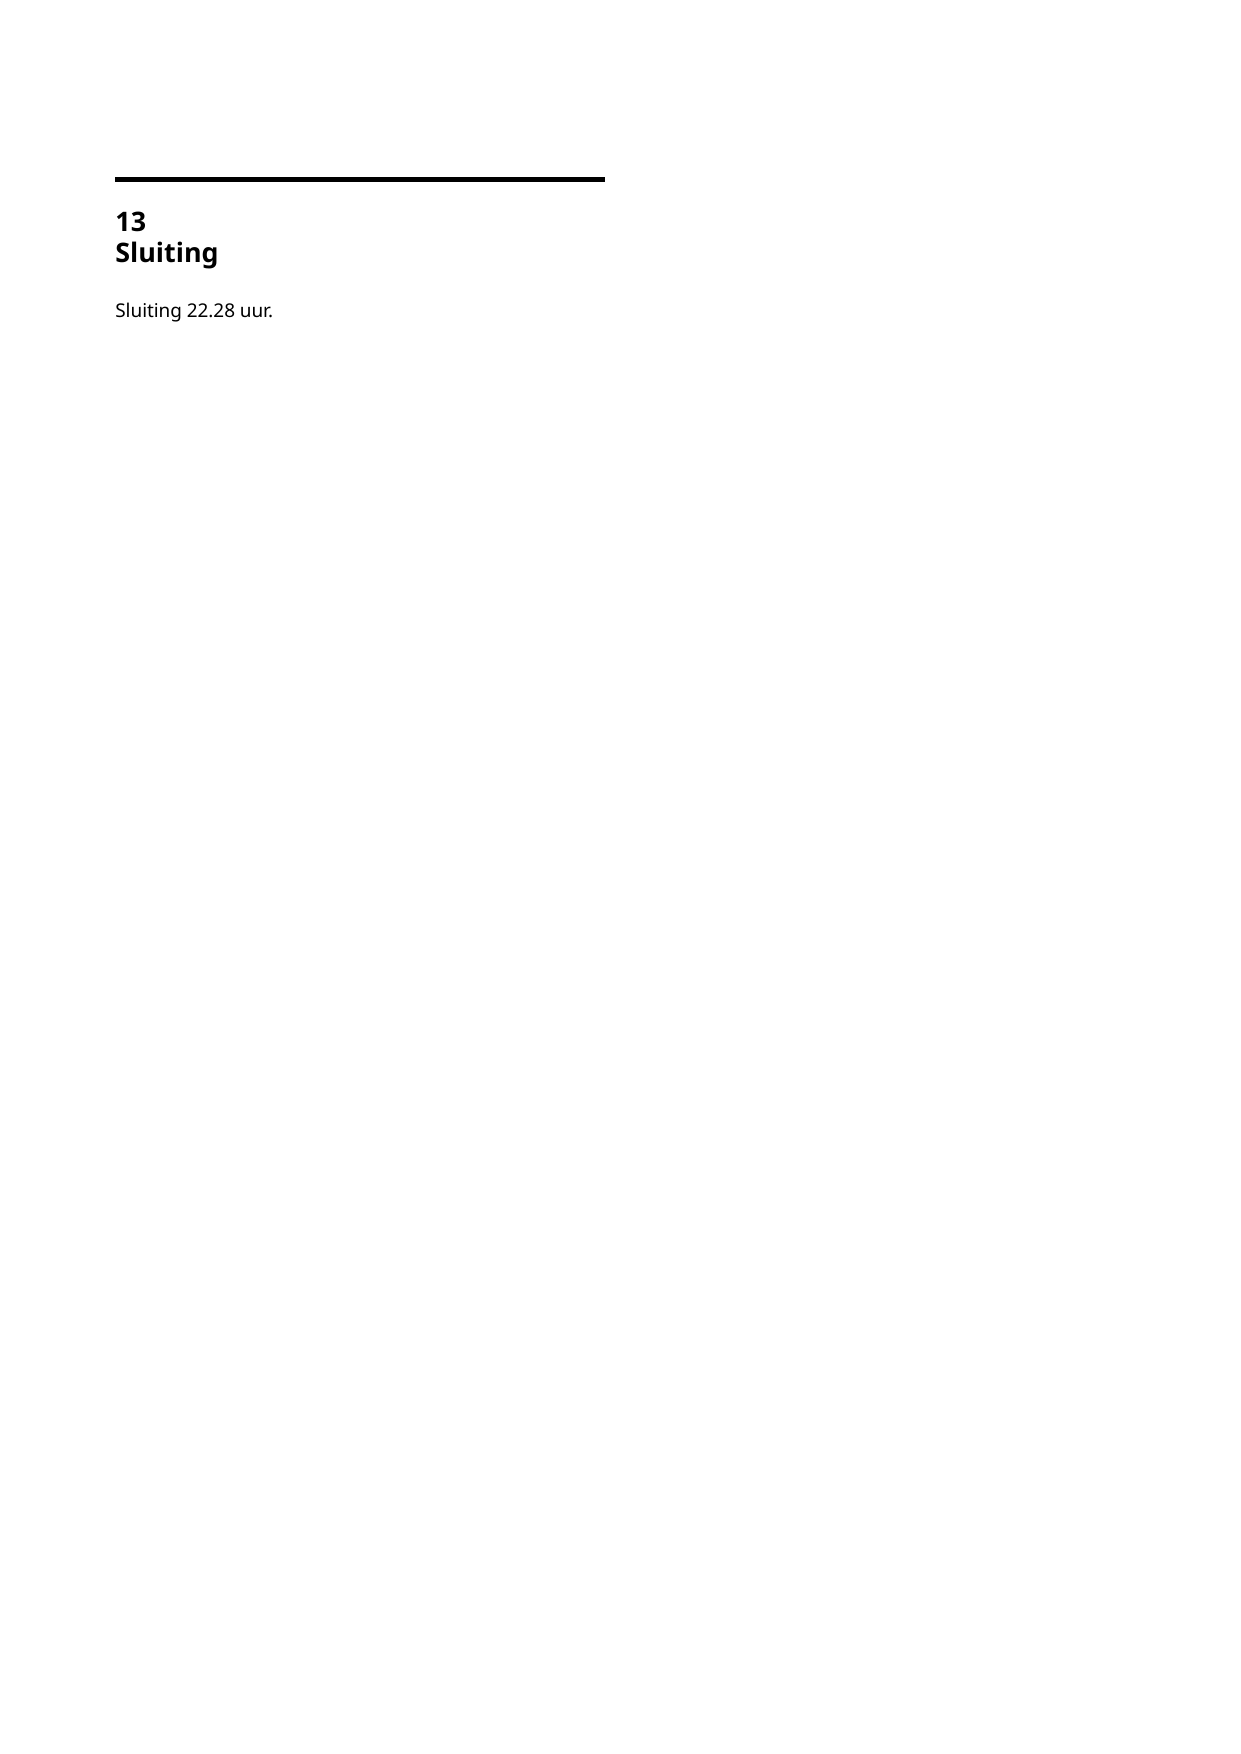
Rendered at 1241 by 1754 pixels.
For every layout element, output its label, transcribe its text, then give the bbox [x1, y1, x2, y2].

text Sluiting [115, 239, 605, 283]
text Sluiting 22.28 uur. [115, 302, 605, 322]
text 13 [115, 203, 605, 239]
